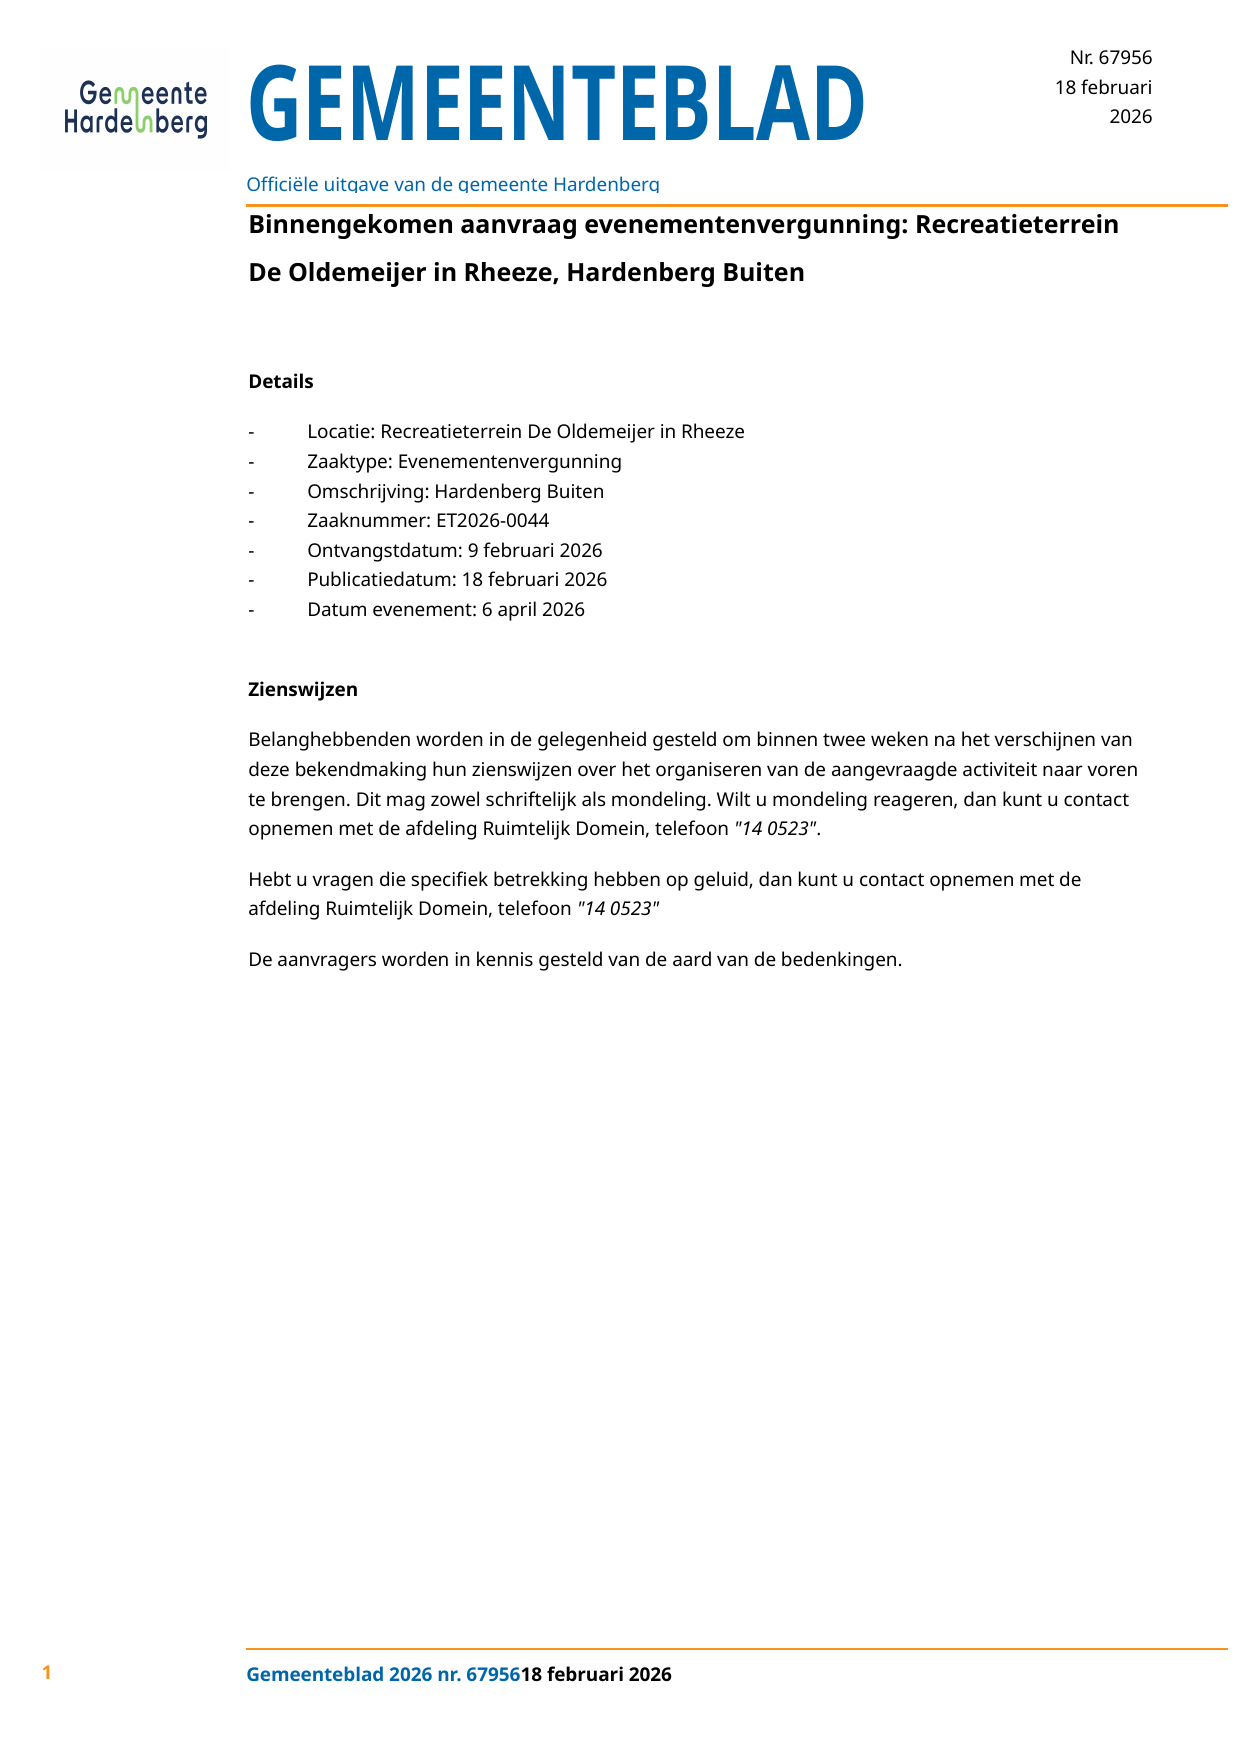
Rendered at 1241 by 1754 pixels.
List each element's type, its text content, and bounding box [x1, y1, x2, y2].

text De aanvragers worden in kennis gesteld van de aard van de bedenkingen. [248, 946, 1152, 972]
text Belanghebbenden worden in de gelegenheid gesteld om binnen twee weken na het verschijnen van deze bekendmaking hun zienswijzen over het organiseren van de aangevraagde activiteit naar voren te brengen. Dit mag zowel schriftelijk als mondeling. Wilt u mondeling reageren, dan kunt u contact opnemen met de afdeling Ruimtelijk Domein, telefoon "14 0523". [248, 727, 1152, 841]
list Datum evenement: 6 april 2026 [248, 596, 1152, 622]
list Publicatiedatum: 18 februari 2026 [248, 567, 1152, 592]
list Ontvangstdatum: 9 februari 2026 [248, 537, 1152, 563]
text Binnengekomen aanvraag evenementenvergunning: Recreatieterrein De Oldemeijer in Rheeze, Hardenberg Buiten [248, 207, 1152, 288]
text Details [248, 368, 1152, 394]
list Zaaknummer: ET2026-0044 [248, 507, 1152, 533]
list Locatie: Recreatieterrein De Oldemeijer in Rheeze [248, 419, 1152, 444]
picture [41, 47, 231, 172]
text Hebt u vragen die specifiek betrekking hebben op geluid, dan kunt u contact opnemen met de afdeling Ruimtelijk Domein, telefoon "14 0523" [248, 866, 1152, 921]
text Zienswijzen [248, 676, 1152, 702]
list Omschrijving: Hardenberg Buiten [248, 478, 1152, 504]
list Zaaktype: Evenementenvergunning [248, 448, 1152, 474]
